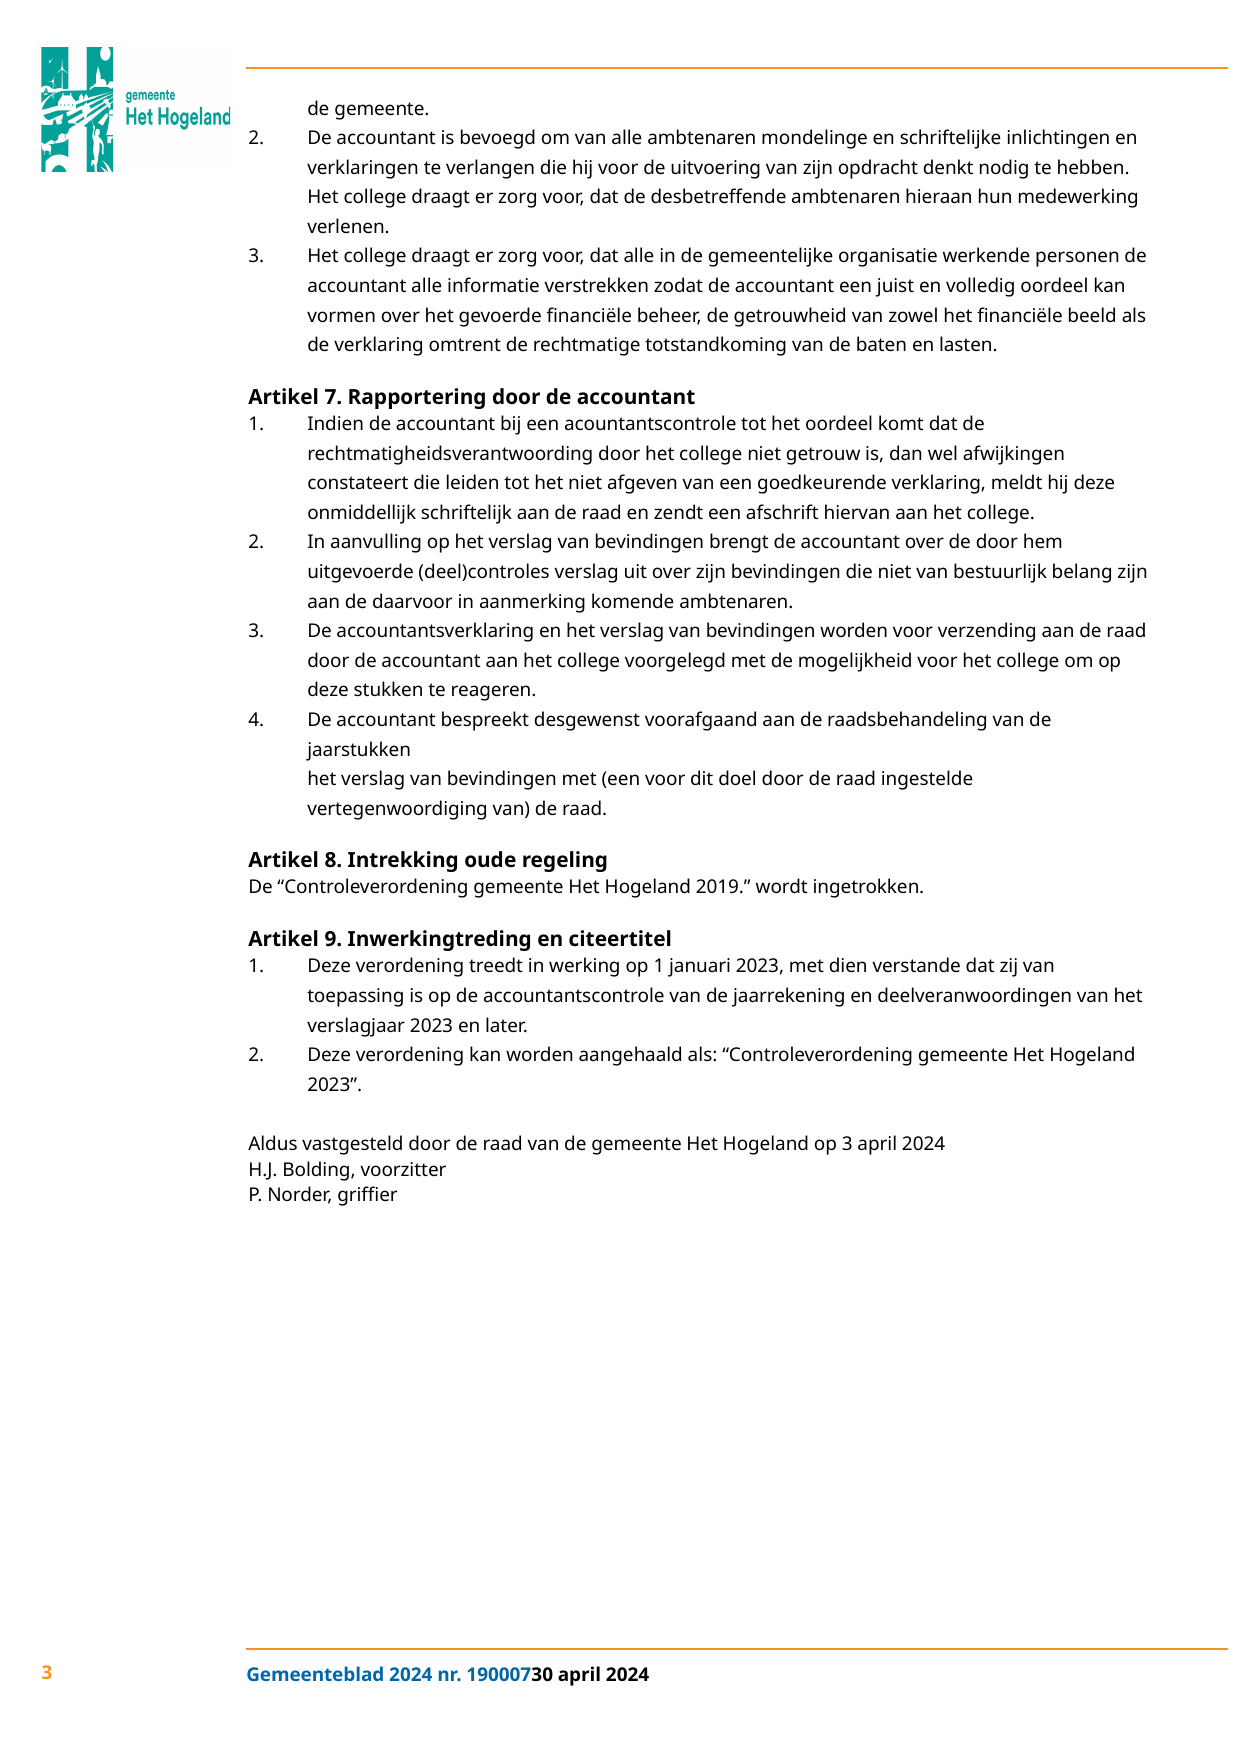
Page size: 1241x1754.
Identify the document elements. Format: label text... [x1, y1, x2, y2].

list het verslag van bevindingen met (een voor dit doel door de raad ingestelde vertegenwoordiging van) de raad. [248, 765, 1152, 821]
text Artikel 9. Inwerkingtreding en citeertitel [248, 924, 1152, 953]
text Artikel 7. Rapportering door de accountant [248, 382, 1152, 410]
list de gemeente. [248, 95, 1152, 121]
list Deze verordening treedt in werking op 1 januari 2023, met dien verstande dat zij van toepassing is op de accountantscontrole van de jaarrekening en deelveranwoordingen van het verslagjaar 2023 en later. [248, 953, 1152, 1037]
picture [41, 47, 231, 172]
list Deze verordening kan worden aangehaald als: “Controleverordening gemeente Het Hogeland 2023”. [248, 1041, 1152, 1097]
list In aanvulling op het verslag van bevindingen brengt de accountant over de door hem uitgevoerde (deel)controles verslag uit over zijn bevindingen die niet van bestuurlijk belang zijn aan de daarvoor in aanmerking komende ambtenaren. [248, 529, 1152, 613]
text H.J. Bolding, voorzitter [248, 1156, 1152, 1182]
list De accountant bespreekt desgewenst voorafgaand aan de raadsbehandeling van de jaarstukken [248, 706, 1152, 761]
text Artikel 8. Intrekking oude regeling [248, 845, 1152, 874]
text De “Controleverordening gemeente Het Hogeland 2019.” wordt ingetrokken. [248, 874, 1152, 899]
text Aldus vastgesteld door de raad van de gemeente Het Hogeland op 3 april 2024 [248, 1130, 1152, 1156]
list Indien de accountant bij een acountantscontrole tot het oordeel komt dat de rechtmatigheidsverantwoording door het college niet getrouw is, dan wel afwijkingen constateert die leiden tot het niet afgeven van een goedkeurende verklaring, meldt hij deze onmiddellijk schriftelijk aan de raad en zendt een afschrift hiervan aan het college. [248, 410, 1152, 525]
list De accountantsverklaring en het verslag van bevindingen worden voor verzending aan de raad door de accountant aan het college voorgelegd met de mogelijkheid voor het college om op deze stukken te reageren. [248, 617, 1152, 702]
list De accountant is bevoegd om van alle ambtenaren mondelinge en schriftelijke inlichtingen en verklaringen te verlangen die hij voor de uitvoering van zijn opdracht denkt nodig te hebben. Het college draagt er zorg voor, dat de desbetreffende ambtenaren hieraan hun medewerking verlenen. [248, 124, 1152, 239]
text P. Norder, griffier [248, 1182, 1152, 1207]
list Het college draagt er zorg voor, dat alle in de gemeentelijke organisatie werkende personen de accountant alle informatie verstrekken zodat de accountant een juist en volledig oordeel kan vormen over het gevoerde financiële beheer, de getrouwheid van zowel het financiële beeld als de verklaring omtrent de rechtmatige totstandkoming van de baten en lasten. [248, 243, 1152, 357]
